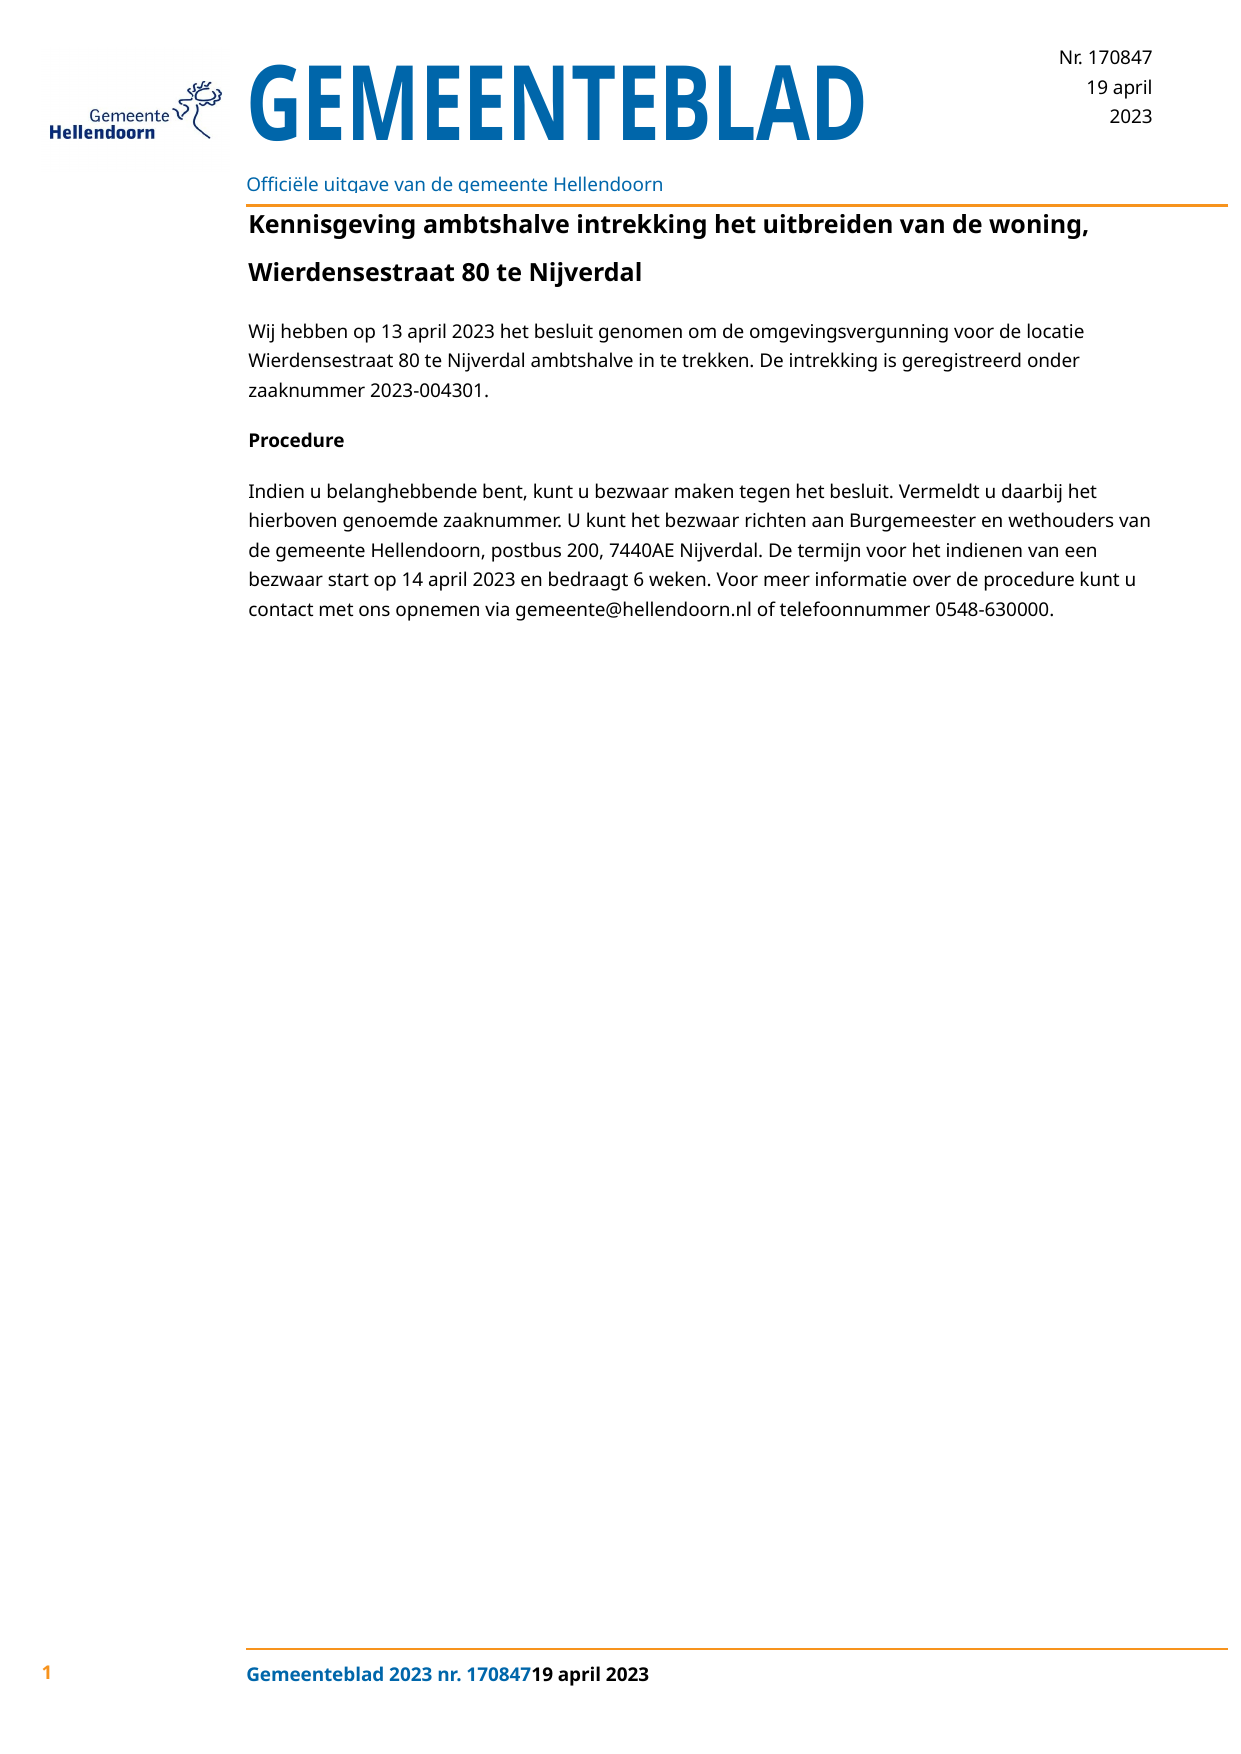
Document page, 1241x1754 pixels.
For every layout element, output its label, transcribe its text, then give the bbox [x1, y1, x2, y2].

text Wij hebben op 13 april 2023 het besluit genomen om de omgevingsvergunning voor de locatie Wierdensestraat 80 te Nijverdal ambtshalve in te trekken. De intrekking is geregistreerd onder zaaknummer 2023-004301. [248, 318, 1152, 403]
text Kennisgeving ambtshalve intrekking het uitbreiden van de woning, Wierdensestraat 80 te Nijverdal [248, 207, 1152, 288]
text Procedure [248, 427, 1152, 453]
text Indien u belanghebbende bent, kunt u bezwaar maken tegen het besluit. Vermeldt u daarbij het hierboven genoemde zaaknummer. U kunt het bezwaar richten aan Burgemeester en wethouders van de gemeente Hellendoorn, postbus 200, 7440AE Nijverdal. De termijn voor het indienen van een bezwaar start op 14 april 2023 en bedraagt 6 weken. Voor meer informatie over de procedure kunt u contact met ons opnemen via gemeente@hellendoorn.nl of telefoonnummer 0548-630000. [248, 478, 1152, 622]
picture [41, 47, 231, 172]
